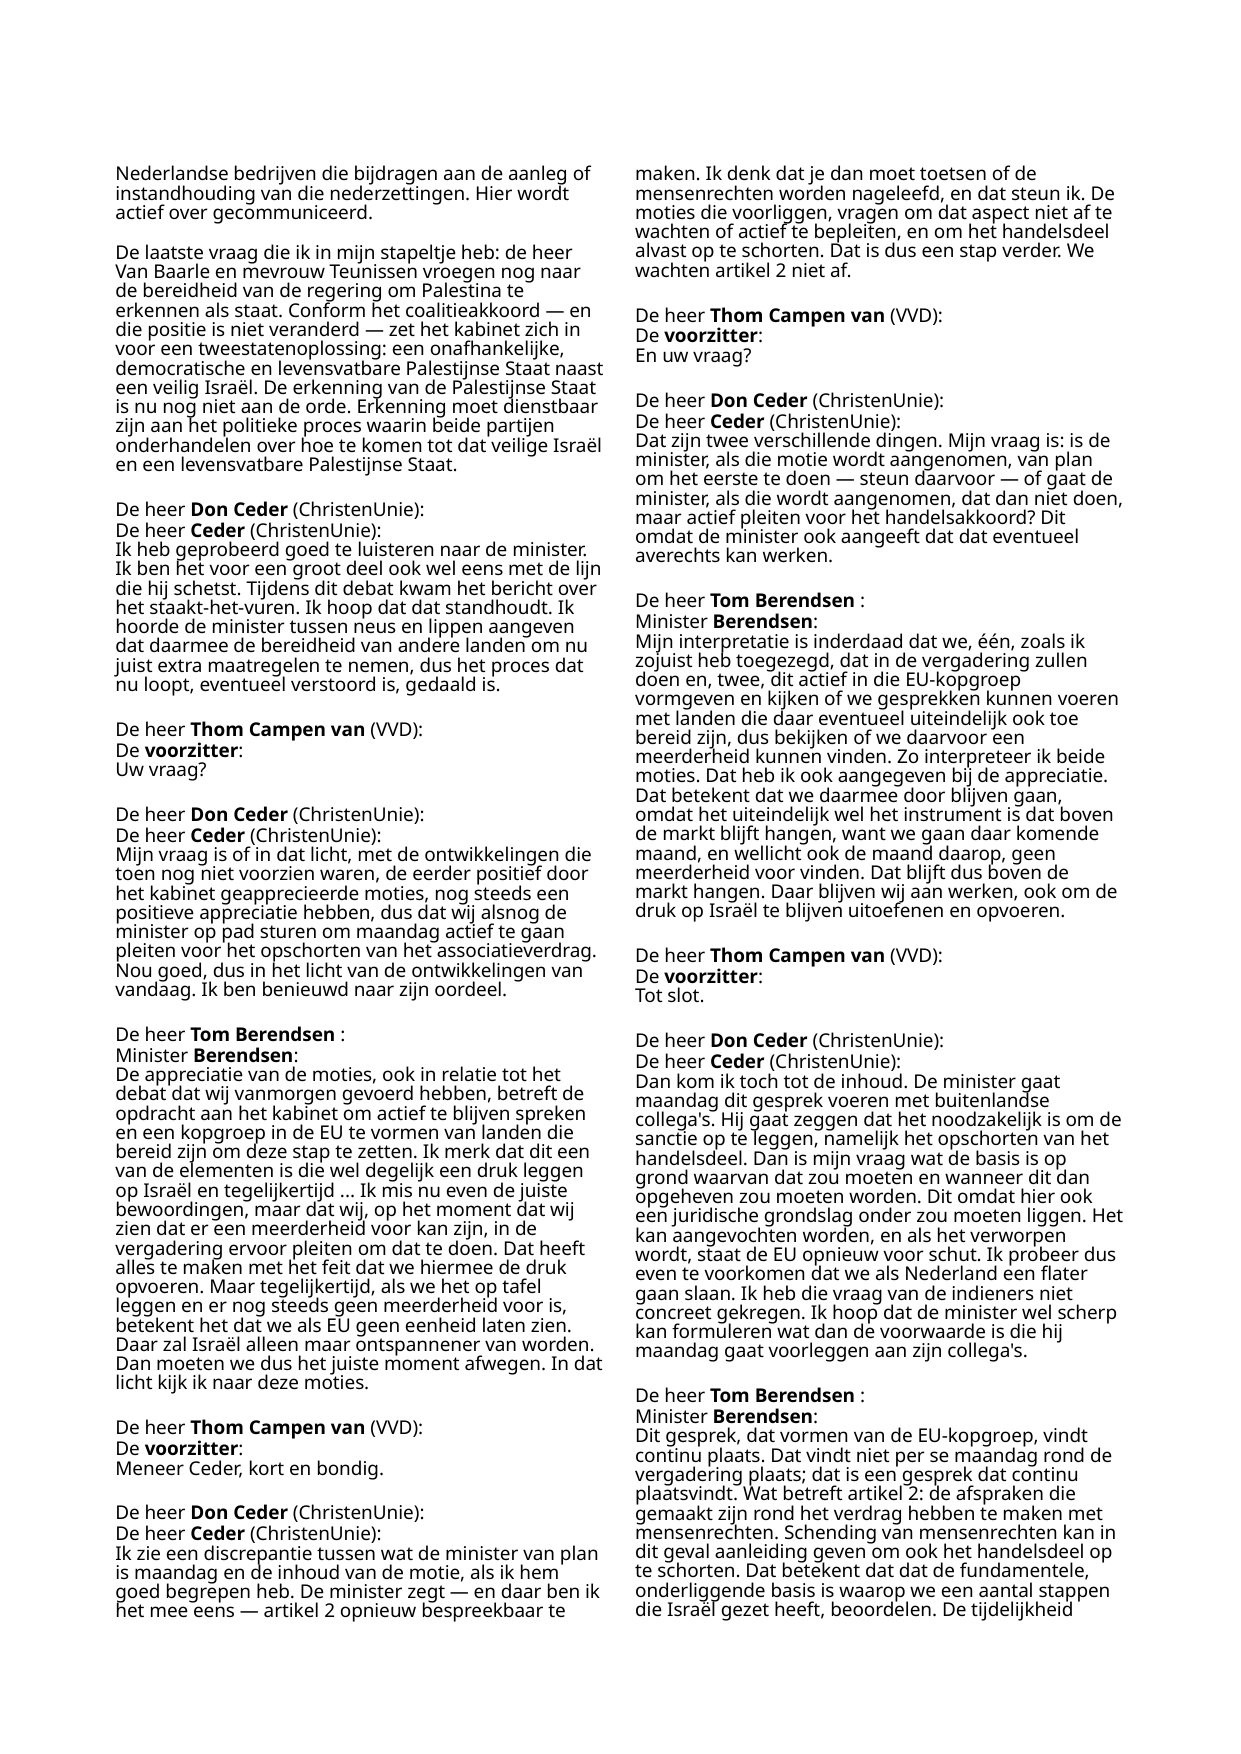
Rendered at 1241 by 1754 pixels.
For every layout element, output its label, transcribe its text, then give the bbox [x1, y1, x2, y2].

text De voorzitter: [115, 742, 605, 761]
text De heer Tom Berendsen : [635, 588, 1125, 613]
text De appreciatie van de moties, ook in relatie tot het debat dat wij vanmorgen gevoerd hebben, betreft de opdracht aan het kabinet om actief te blijven spreken en een kopgroep in de EU te vormen van landen die bereid zijn om deze stap te zetten. Ik merk dat dit een van de elementen is die wel degelijk een druk leggen op Israël en tegelijkertijd ... Ik mis nu even de juiste bewoordingen, maar dat wij, op het moment dat wij zien dat er een meerderheid voor kan zijn, in de vergadering ervoor pleiten om dat te doen. Dat heeft alles te maken met het feit dat we hiermee de druk opvoeren. Maar tegelijkertijd, als we het op tafel leggen en er nog steeds geen meerderheid voor is, betekent het dat we als EU geen eenheid laten zien. Daar zal Israël alleen maar ontspannener van worden. Dan moeten we dus het juiste moment afwegen. In dat licht kijk ik naar deze moties. [115, 1066, 605, 1394]
text En uw vraag? [635, 347, 1125, 366]
text De heer Tom Berendsen : [115, 1021, 605, 1047]
text De heer Ceder (ChristenUnie): [115, 522, 605, 541]
text De heer Thom Campen van (VVD): [635, 942, 1125, 968]
text De heer Don Ceder (ChristenUnie): [115, 801, 605, 827]
text Ik heb geprobeerd goed te luisteren naar de minister. Ik ben het voor een groot deel ook wel eens met de lijn die hij schetst. Tijdens dit debat kwam het bericht over het staakt-het-vuren. Ik hoop dat dat standhoudt. Ik hoorde de minister tussen neus en lippen aangeven dat daarmee de bereidheid van andere landen om nu juist extra maatregelen te nemen, dus het proces dat nu loopt, eventueel verstoord is, gedaald is. [115, 541, 605, 695]
text De heer Thom Campen van (VVD): [115, 716, 605, 742]
text Tot slot. [635, 987, 1125, 1007]
text De heer Don Ceder (ChristenUnie): [115, 1499, 605, 1525]
text De heer Thom Campen van (VVD): [635, 302, 1125, 327]
text De heer Don Ceder (ChristenUnie): [635, 387, 1125, 413]
text De heer Ceder (ChristenUnie): [635, 413, 1125, 432]
text De heer Ceder (ChristenUnie): [635, 1053, 1125, 1073]
text Nederlandse bedrijven die bijdragen aan de aanleg of instandhouding van die nederzettingen. Hier wordt actief over gecommuniceerd. [115, 165, 605, 223]
text De heer Ceder (ChristenUnie): [115, 827, 605, 846]
text Minister Berendsen: [635, 1408, 1125, 1427]
text De heer Ceder (ChristenUnie): [115, 1525, 605, 1544]
text De heer Thom Campen van (VVD): [115, 1414, 605, 1440]
text Meneer Ceder, kort en bondig. [115, 1459, 605, 1479]
text De heer Don Ceder (ChristenUnie): [115, 496, 605, 522]
text De heer Don Ceder (ChristenUnie): [635, 1028, 1125, 1053]
text De voorzitter: [115, 1440, 605, 1459]
text De voorzitter: [635, 327, 1125, 347]
text Minister Berendsen: [635, 613, 1125, 633]
text maken. Ik denk dat je dan moet toetsen of de mensenrechten worden nageleefd, en dat steun ik. De moties die voorliggen, vragen om dat aspect niet af te wachten of actief te bepleiten, en om het handelsdeel alvast op te schorten. Dat is dus een stap verder. We wachten artikel 2 niet af. [635, 165, 1125, 281]
text Ik zie een discrepantie tussen wat de minister van plan is maandag en de inhoud van de motie, als ik hem goed begrepen heb. De minister zegt — en daar ben ik het mee eens — artikel 2 opnieuw bespreekbaar te [115, 1544, 605, 1622]
text Dan kom ik toch tot de inhoud. De minister gaat maandag dit gesprek voeren met buitenlandse collega's. Hij gaat zeggen dat het noodzakelijk is om de sanctie op te leggen, namelijk het opschorten van het handelsdeel. Dan is mijn vraag wat de basis is op grond waarvan dat zou moeten en wanneer dit dan opgeheven zou moeten worden. Dit omdat hier ook een juridische grondslag onder zou moeten liggen. Het kan aangevochten worden, en als het verworpen wordt, staat de EU opnieuw voor schut. Ik probeer dus even te voorkomen dat we als Nederland een flater gaan slaan. Ik heb die vraag van de indieners niet concreet gekregen. Ik hoop dat de minister wel scherp kan formuleren wat dan de voorwaarde is die hij maandag gaat voorleggen aan zijn collega's. [635, 1073, 1125, 1362]
text Dat zijn twee verschillende dingen. Mijn vraag is: is de minister, als die motie wordt aangenomen, van plan om het eerste te doen — steun daarvoor — of gaat de minister, als die wordt aangenomen, dat dan niet doen, maar actief pleiten voor het handelsakkoord? Dit omdat de minister ook aangeeft dat dat eventueel averechts kan werken. [635, 432, 1125, 567]
text Minister Berendsen: [115, 1047, 605, 1066]
text Uw vraag? [115, 761, 605, 780]
text Mijn vraag is of in dat licht, met de ontwikkelingen die toen nog niet voorzien waren, de eerder positief door het kabinet geapprecieerde moties, nog steeds een positieve appreciatie hebben, dus dat wij alsnog de minister op pad sturen om maandag actief te gaan pleiten voor het opschorten van het associatieverdrag. Nou goed, dus in het licht van de ontwikkelingen van vandaag. Ik ben benieuwd naar zijn oordeel. [115, 846, 605, 1000]
text De laatste vraag die ik in mijn stapeltje heb: de heer Van Baarle en mevrouw Teunissen vroegen nog naar de bereidheid van de regering om Palestina te erkennen als staat. Conform het coalitieakkoord — en die positie is niet veranderd — zet het kabinet zich in voor een tweestatenoplossing: een onafhankelijke, democratische en levensvatbare Palestijnse Staat naast een veilig Israël. De erkenning van de Palestijnse Staat is nu nog niet aan de orde. Erkenning moet dienstbaar zijn aan het politieke proces waarin beide partijen onderhandelen over hoe te komen tot dat veilige Israël en een levensvatbare Palestijnse Staat. [115, 244, 605, 475]
text De voorzitter: [635, 968, 1125, 987]
text Dit gesprek, dat vormen van de EU-kopgroep, vindt continu plaats. Dat vindt niet per se maandag rond de vergadering plaats; dat is een gesprek dat continu plaatsvindt. Wat betreft artikel 2: de afspraken die gemaakt zijn rond het verdrag hebben te maken met mensenrechten. Schending van mensenrechten kan in dit geval aanleiding geven om ook het handelsdeel op te schorten. Dat betekent dat dat de fundamentele, onderliggende basis is waarop we een aantal stappen die Israël gezet heeft, beoordelen. De tijdelijkheid [635, 1427, 1125, 1620]
text Mijn interpretatie is inderdaad dat we, één, zoals ik zojuist heb toegezegd, dat in de vergadering zullen doen en, twee, dit actief in die EU-kopgroep vormgeven en kijken of we gesprekken kunnen voeren met landen die daar eventueel uiteindelijk ook toe bereid zijn, dus bekijken of we daarvoor een meerderheid kunnen vinden. Zo interpreteer ik beide moties. Dat heb ik ook aangegeven bij de appreciatie. Dat betekent dat we daarmee door blijven gaan, omdat het uiteindelijk wel het instrument is dat boven de markt blijft hangen, want we gaan daar komende maand, en wellicht ook de maand daarop, geen meerderheid voor vinden. Dat blijft dus boven de markt hangen. Daar blijven wij aan werken, ook om de druk op Israël te blijven uitoefenen en opvoeren. [635, 633, 1125, 922]
text De heer Tom Berendsen : [635, 1382, 1125, 1408]
